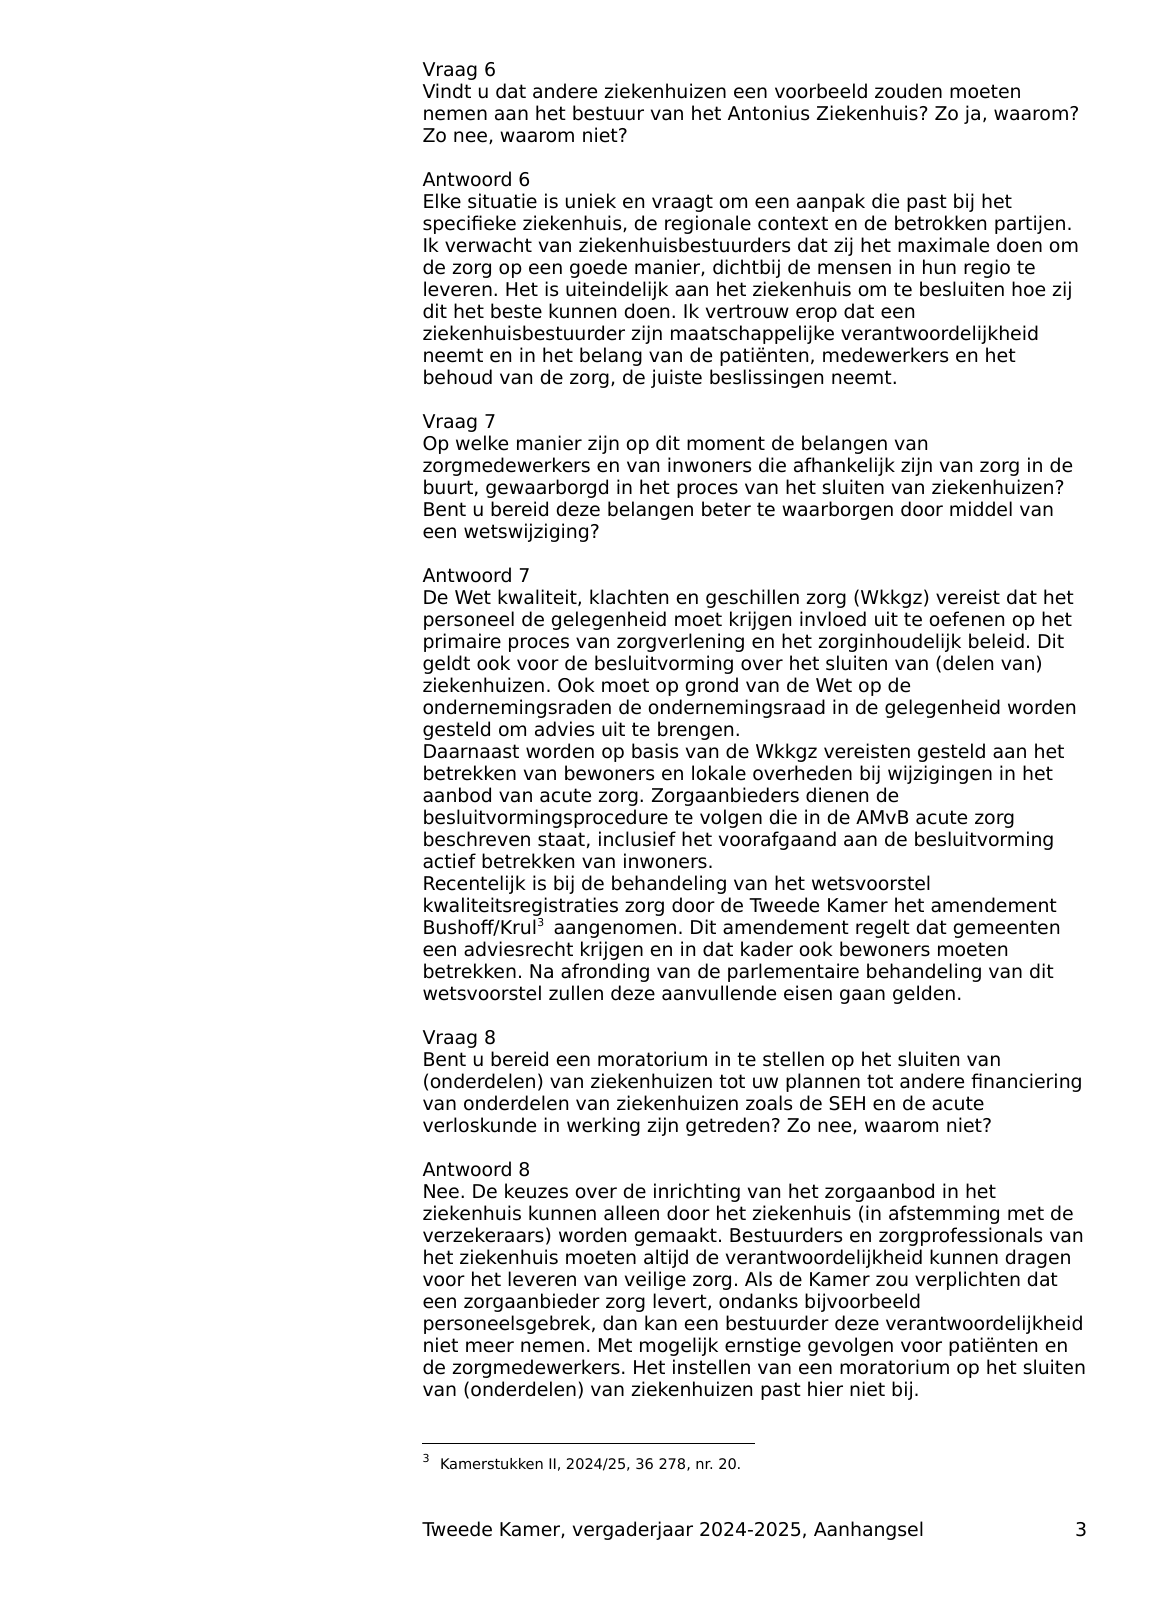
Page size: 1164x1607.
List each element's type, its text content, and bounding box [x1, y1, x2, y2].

text Antwoord 8 [422, 1159, 1087, 1181]
text Antwoord 6 [422, 169, 1087, 191]
text Op welke manier zijn op dit moment de belangen van zorgmedewerkers en van inwoners die afhankelijk zijn van zorg in de buurt, gewaarborgd in het proces van het sluiten van ziekenhuizen? Bent u bereid deze belangen beter te waarborgen door middel van een wetswijziging? [422, 433, 1087, 543]
text Recentelijk is bij de behandeling van het wetsvoorstel kwaliteitsregistraties zorg door de Tweede Kamer het amendement Bushoff/Krul aangenomen. Dit amendement regelt dat gemeenten een adviesrecht krijgen en in dat kader ook bewoners moeten betrekken. Na afronding van de parlementaire behandeling van dit wetsvoorstel zullen deze aanvullende eisen gaan gelden. [422, 873, 1087, 1005]
text Nee. De keuzes over de inrichting van het zorgaanbod in het ziekenhuis kunnen alleen door het ziekenhuis (in afstemming met de verzekeraars) worden gemaakt. Bestuurders en zorgprofessionals van het ziekenhuis moeten altijd de verantwoordelijkheid kunnen dragen voor het leveren van veilige zorg. Als de Kamer zou verplichten dat een zorgaanbieder zorg levert, ondanks bijvoorbeeld personeelsgebrek, dan kan een bestuurder deze verantwoordelijkheid niet meer nemen. Met mogelijk ernstige gevolgen voor patiënten en de zorgmedewerkers. Het instellen van een moratorium op het sluiten van (onderdelen) van ziekenhuizen past hier niet bij. [422, 1181, 1087, 1401]
text De Wet kwaliteit, klachten en geschillen zorg (Wkkgz) vereist dat het personeel de gelegenheid moet krijgen invloed uit te oefenen op het primaire proces van zorgverlening en het zorginhoudelijk beleid. Dit geldt ook voor de besluitvorming over het sluiten van (delen van) ziekenhuizen. Ook moet op grond van de Wet op de ondernemingsraden de ondernemingsraad in de gelegenheid worden gesteld om advies uit te brengen. [422, 587, 1087, 741]
text Bent u bereid een moratorium in te stellen op het sluiten van (onderdelen) van ziekenhuizen tot uw plannen tot andere financiering van onderdelen van ziekenhuizen zoals de SEH en de acute verloskunde in werking zijn getreden? Zo nee, waarom niet? [422, 1049, 1087, 1137]
text Antwoord 7 [422, 565, 1087, 587]
text Vindt u dat andere ziekenhuizen een voorbeeld zouden moeten nemen aan het bestuur van het Antonius Ziekenhuis? Zo ja, waarom? Zo nee, waarom niet? [422, 81, 1087, 147]
text Vraag 6 [422, 59, 1087, 81]
text Kamerstukken II, 2024/25, 36 278, nr. 20. [422, 1452, 1087, 1474]
text Daarnaast worden op basis van de Wkkgz vereisten gesteld aan het betrekken van bewoners en lokale overheden bij wijzigingen in het aanbod van acute zorg. Zorgaanbieders dienen de besluitvormingsprocedure te volgen die in de AMvB acute zorg beschreven staat, inclusief het voorafgaand aan de besluitvorming actief betrekken van inwoners. [422, 741, 1087, 873]
text Vraag 8 [422, 1027, 1087, 1049]
text Elke situatie is uniek en vraagt om een aanpak die past bij het specifieke ziekenhuis, de regionale context en de betrokken partijen. Ik verwacht van ziekenhuisbestuurders dat zij het maximale doen om de zorg op een goede manier, dichtbij de mensen in hun regio te leveren. Het is uiteindelijk aan het ziekenhuis om te besluiten hoe zij dit het beste kunnen doen. Ik vertrouw erop dat een ziekenhuisbestuurder zijn maatschappelijke verantwoordelijkheid neemt en in het belang van de patiënten, medewerkers en het behoud van de zorg, de juiste beslissingen neemt. [422, 191, 1087, 389]
text Vraag 7 [422, 411, 1087, 433]
